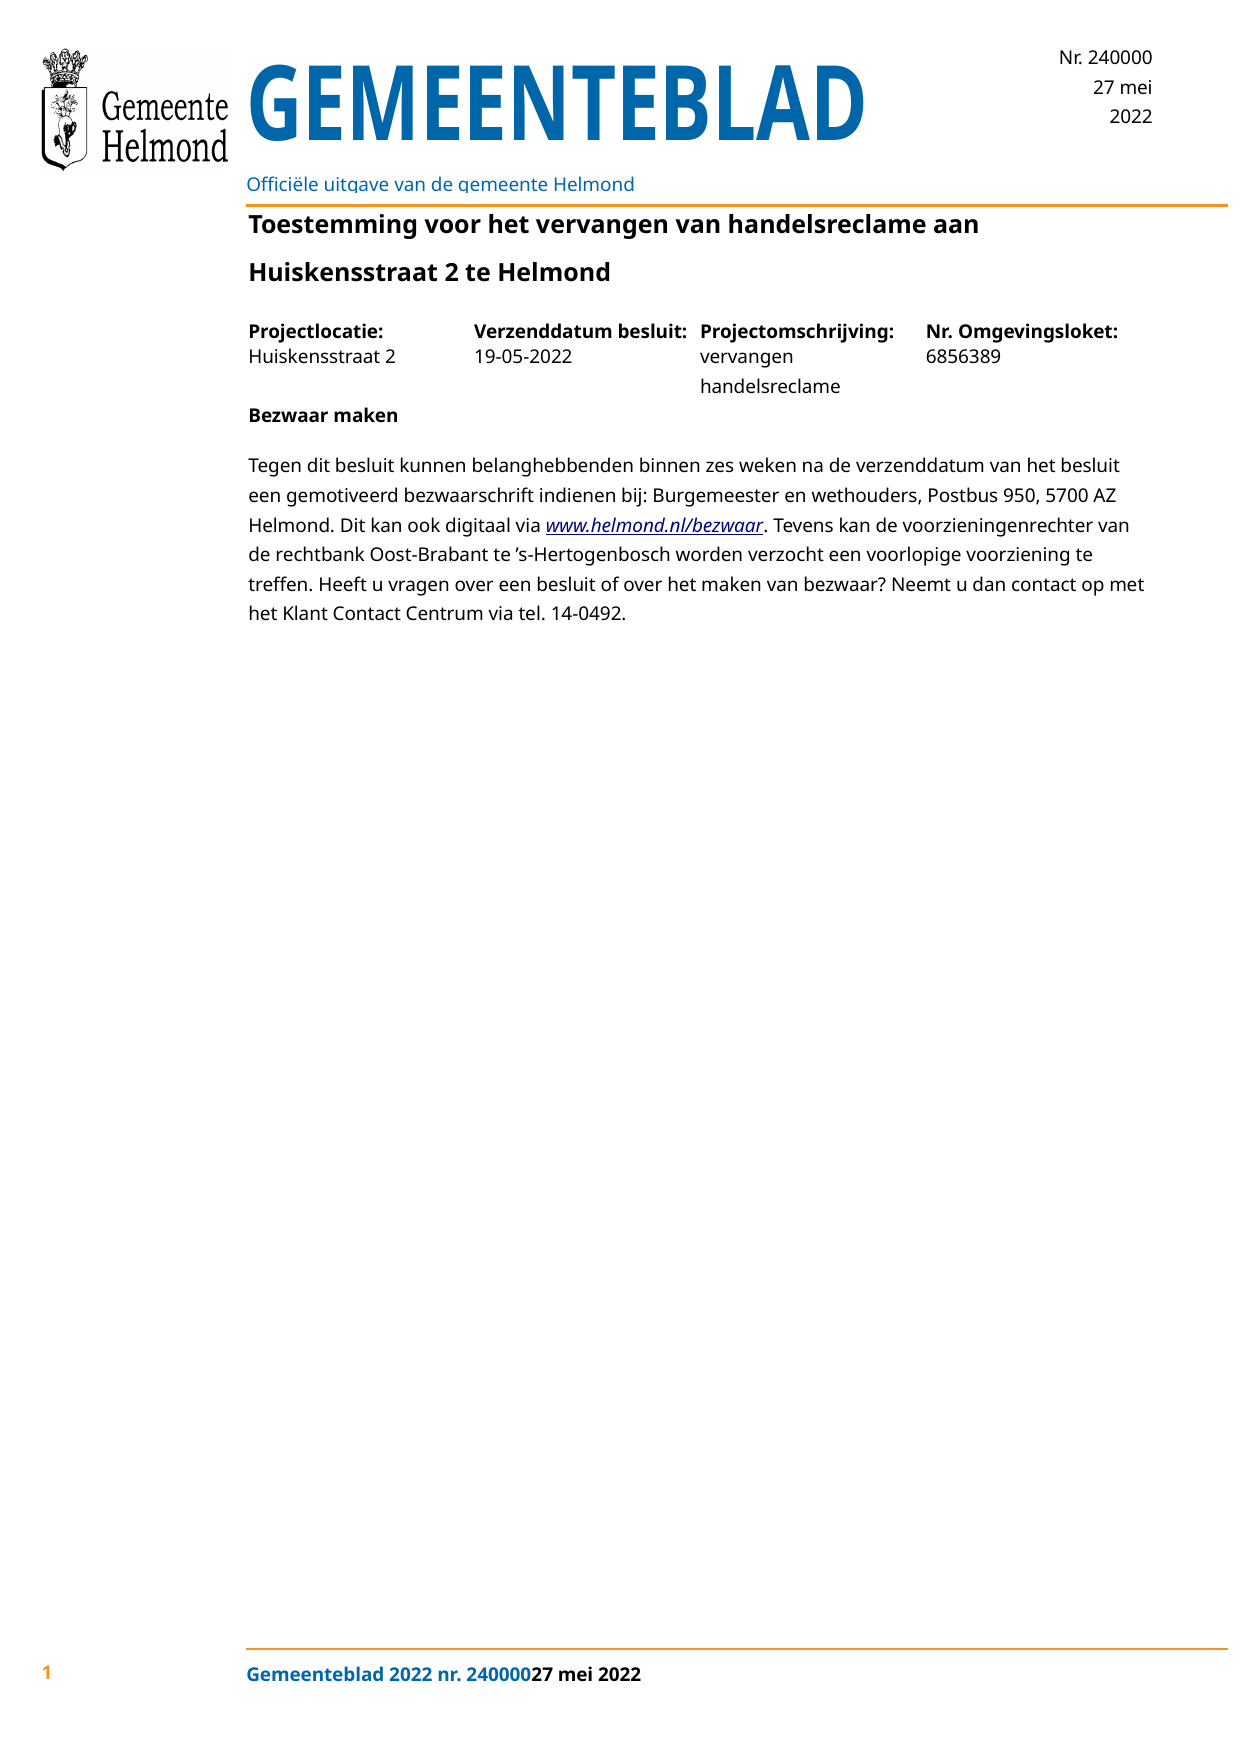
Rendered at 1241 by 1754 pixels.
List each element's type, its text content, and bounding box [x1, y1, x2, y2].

table_cell Huiskensstraat 2 [248, 344, 474, 399]
table_cell vervangen handelsreclame [700, 344, 926, 399]
picture [41, 47, 231, 172]
table_header Verzenddatum besluit: [474, 318, 700, 344]
table_header Projectomschrijving: [700, 318, 926, 344]
text Bezwaar maken [248, 402, 1152, 428]
table_cell 6856389 [926, 344, 1152, 399]
text Tegen dit besluit kunnen belanghebbenden binnen zes weken na de verzenddatum van het besluit een gemotiveerd bezwaarschrift indienen bij: Burgemeester en wethouders, Postbus 950, 5700 AZ Helmond. Dit kan ook digitaal via www.helmond.nl/bezwaar. Tevens kan de voorzieningenrechter van de rechtbank Oost-Brabant te ’s-Hertogenbosch worden verzocht een voorlopige voorziening te treffen. Heeft u vragen over een besluit of over het maken van bezwaar? Neemt u dan contact op met het Klant Contact Centrum via tel. 14-0492. [248, 453, 1152, 626]
table_header Nr. Omgevingsloket: [926, 318, 1152, 344]
table_header Projectlocatie: [248, 318, 474, 344]
text Toestemming voor het vervangen van handelsreclame aan Huiskensstraat 2 te Helmond [248, 207, 1152, 288]
table_cell 19-05-2022 [474, 344, 700, 399]
